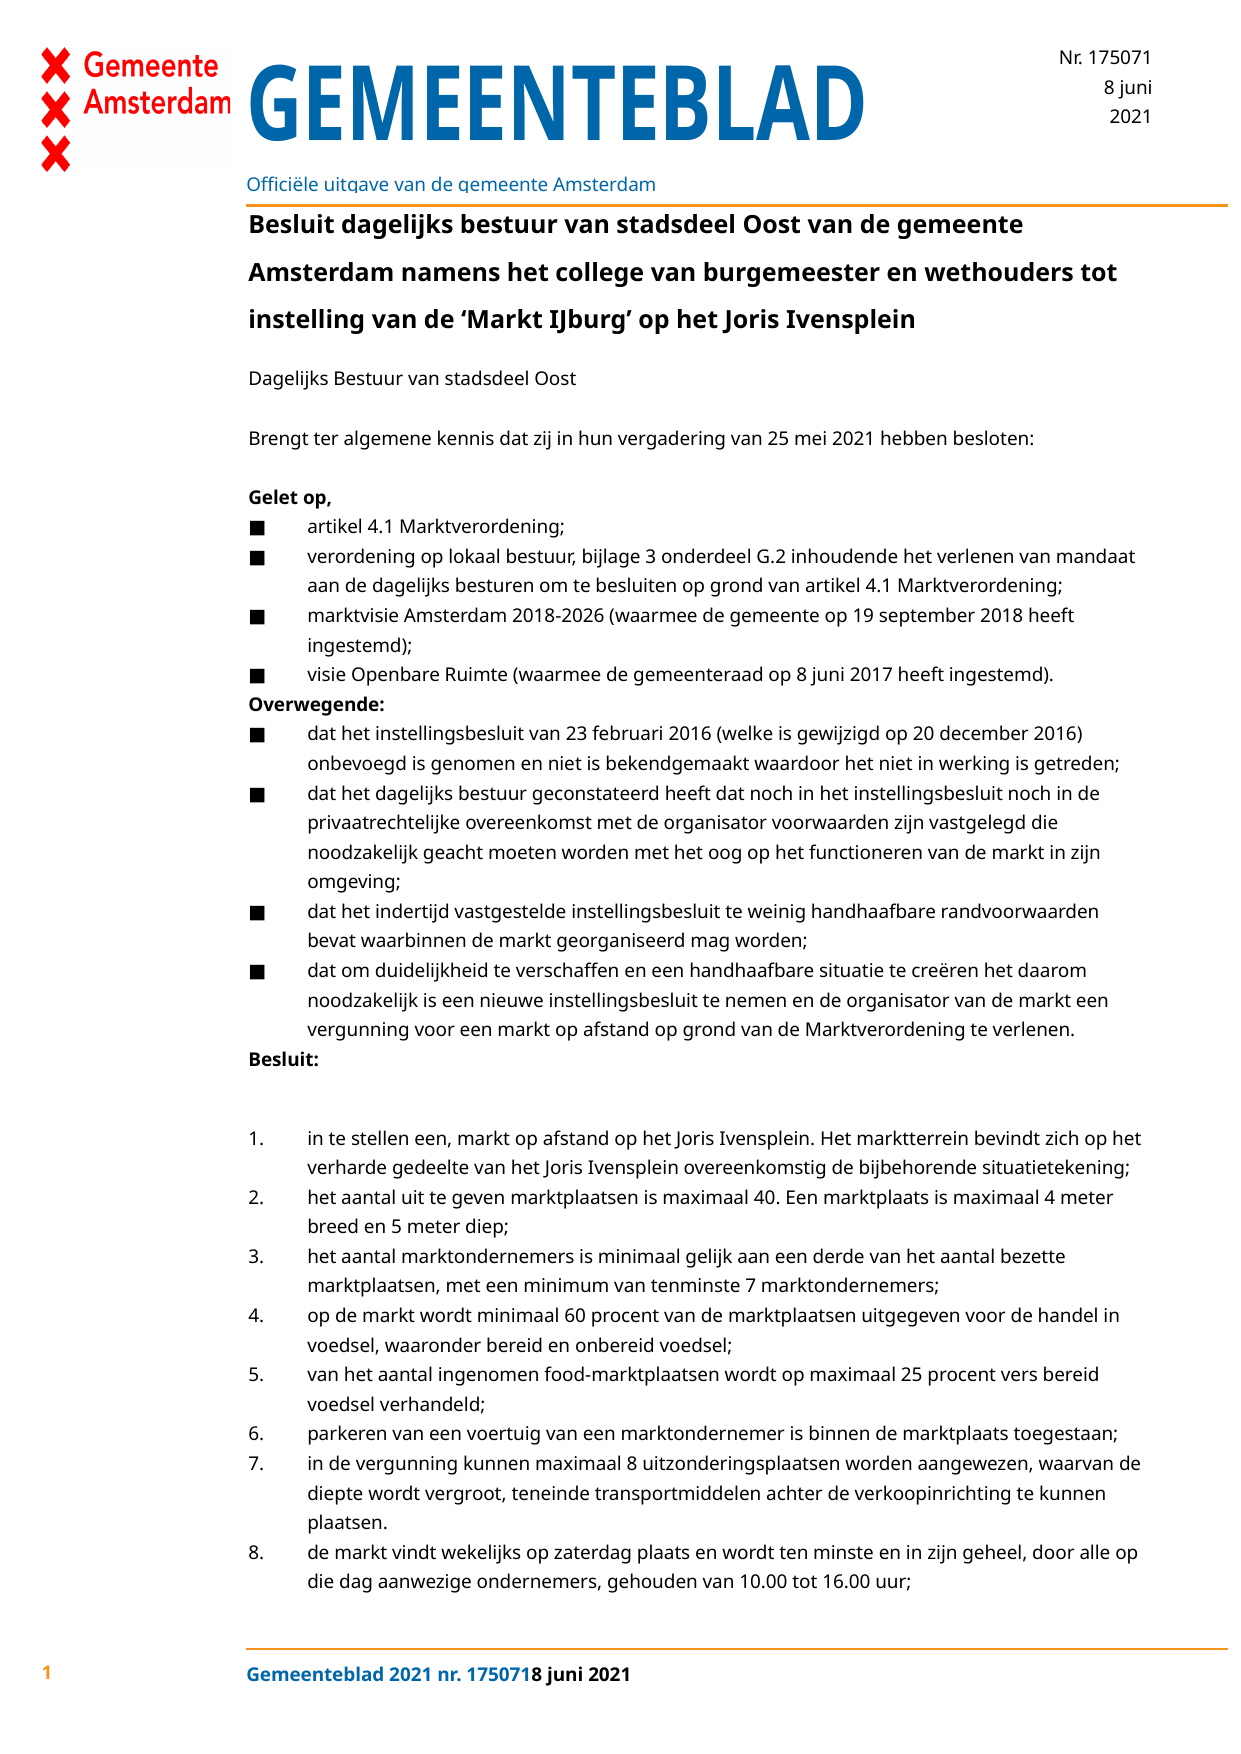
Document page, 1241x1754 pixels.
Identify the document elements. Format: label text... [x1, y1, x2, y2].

list in te stellen een, markt op afstand op het Joris Ivensplein. Het marktterrein bevindt zich op het verharde gedeelte van het Joris Ivensplein overeenkomstig de bijbehorende situatietekening; [248, 1125, 1152, 1180]
list parkeren van een voertuig van een marktondernemer is binnen de marktplaats toegestaan; [248, 1421, 1152, 1446]
list van het aantal ingenomen food-marktplaatsen wordt op maximaal 25 procent vers bereid voedsel verhandeld; [248, 1361, 1152, 1417]
text Overwegende: [248, 691, 1152, 717]
list artikel 4.1 Marktverordening; [248, 513, 1152, 539]
list op de markt wordt minimaal 60 procent van de marktplaatsen uitgegeven voor de handel in voedsel, waaronder bereid en onbereid voedsel; [248, 1302, 1152, 1358]
picture [41, 47, 231, 172]
text Besluit dagelijks bestuur van stadsdeel Oost van de gemeente Amsterdam namens het college van burgemeester en wethouders tot instelling van de ‘Markt IJburg’ op het Joris Ivensplein [248, 207, 1152, 336]
list in de vergunning kunnen maximaal 8 uitzonderingsplaatsen worden aangewezen, waarvan de diepte wordt vergroot, teneinde transportmiddelen achter de verkoopinrichting te kunnen plaatsen. [248, 1450, 1152, 1535]
text Gelet op, [248, 484, 1152, 509]
list visie Openbare Ruimte (waarmee de gemeenteraad op 8 juni 2017 heeft ingestemd). [248, 661, 1152, 687]
list dat het dagelijks bestuur geconstateerd heeft dat noch in het instellingsbesluit noch in de privaatrechtelijke overeenkomst met de organisator voorwaarden zijn vastgelegd die noodzakelijk geacht moeten worden met het oog op het functioneren van de markt in zijn omgeving; [248, 780, 1152, 894]
list het aantal marktondernemers is minimaal gelijk aan een derde van het aantal bezette marktplaatsen, met een minimum van tenminste 7 marktondernemers; [248, 1243, 1152, 1298]
list het aantal uit te geven marktplaatsen is maximaal 40. Een marktplaats is maximaal 4 meter breed en 5 meter diep; [248, 1184, 1152, 1239]
list dat om duidelijkheid te verschaffen en een handhaafbare situatie te creëren het daarom noodzakelijk is een nieuwe instellingsbesluit te nemen en de organisator van de markt een vergunning voor een markt op afstand op grond van de Marktverordening te verlenen. [248, 957, 1152, 1042]
text Dagelijks Bestuur van stadsdeel Oost [248, 366, 1152, 391]
text Brengt ter algemene kennis dat zij in hun vergadering van 25 mei 2021 hebben besloten: [248, 425, 1152, 450]
list dat het indertijd vastgestelde instellingsbesluit te weinig handhaafbare randvoorwaarden bevat waarbinnen de markt georganiseerd mag worden; [248, 898, 1152, 953]
list marktvisie Amsterdam 2018-2026 (waarmee de gemeente op 19 september 2018 heeft ingestemd); [248, 602, 1152, 657]
list dat het instellingsbesluit van 23 februari 2016 (welke is gewijzigd op 20 december 2016) onbevoegd is genomen en niet is bekendgemaakt waardoor het niet in werking is getreden; [248, 721, 1152, 776]
list verordening op lokaal bestuur, bijlage 3 onderdeel G.2 inhoudende het verlenen van mandaat aan de dagelijks besturen om te besluiten op grond van artikel 4.1 Marktverordening; [248, 543, 1152, 598]
text Besluit: [248, 1046, 1152, 1072]
list de markt vindt wekelijks op zaterdag plaats en wordt ten minste en in zijn geheel, door alle op die dag aanwezige ondernemers, gehouden van 10.00 tot 16.00 uur; [248, 1539, 1152, 1594]
